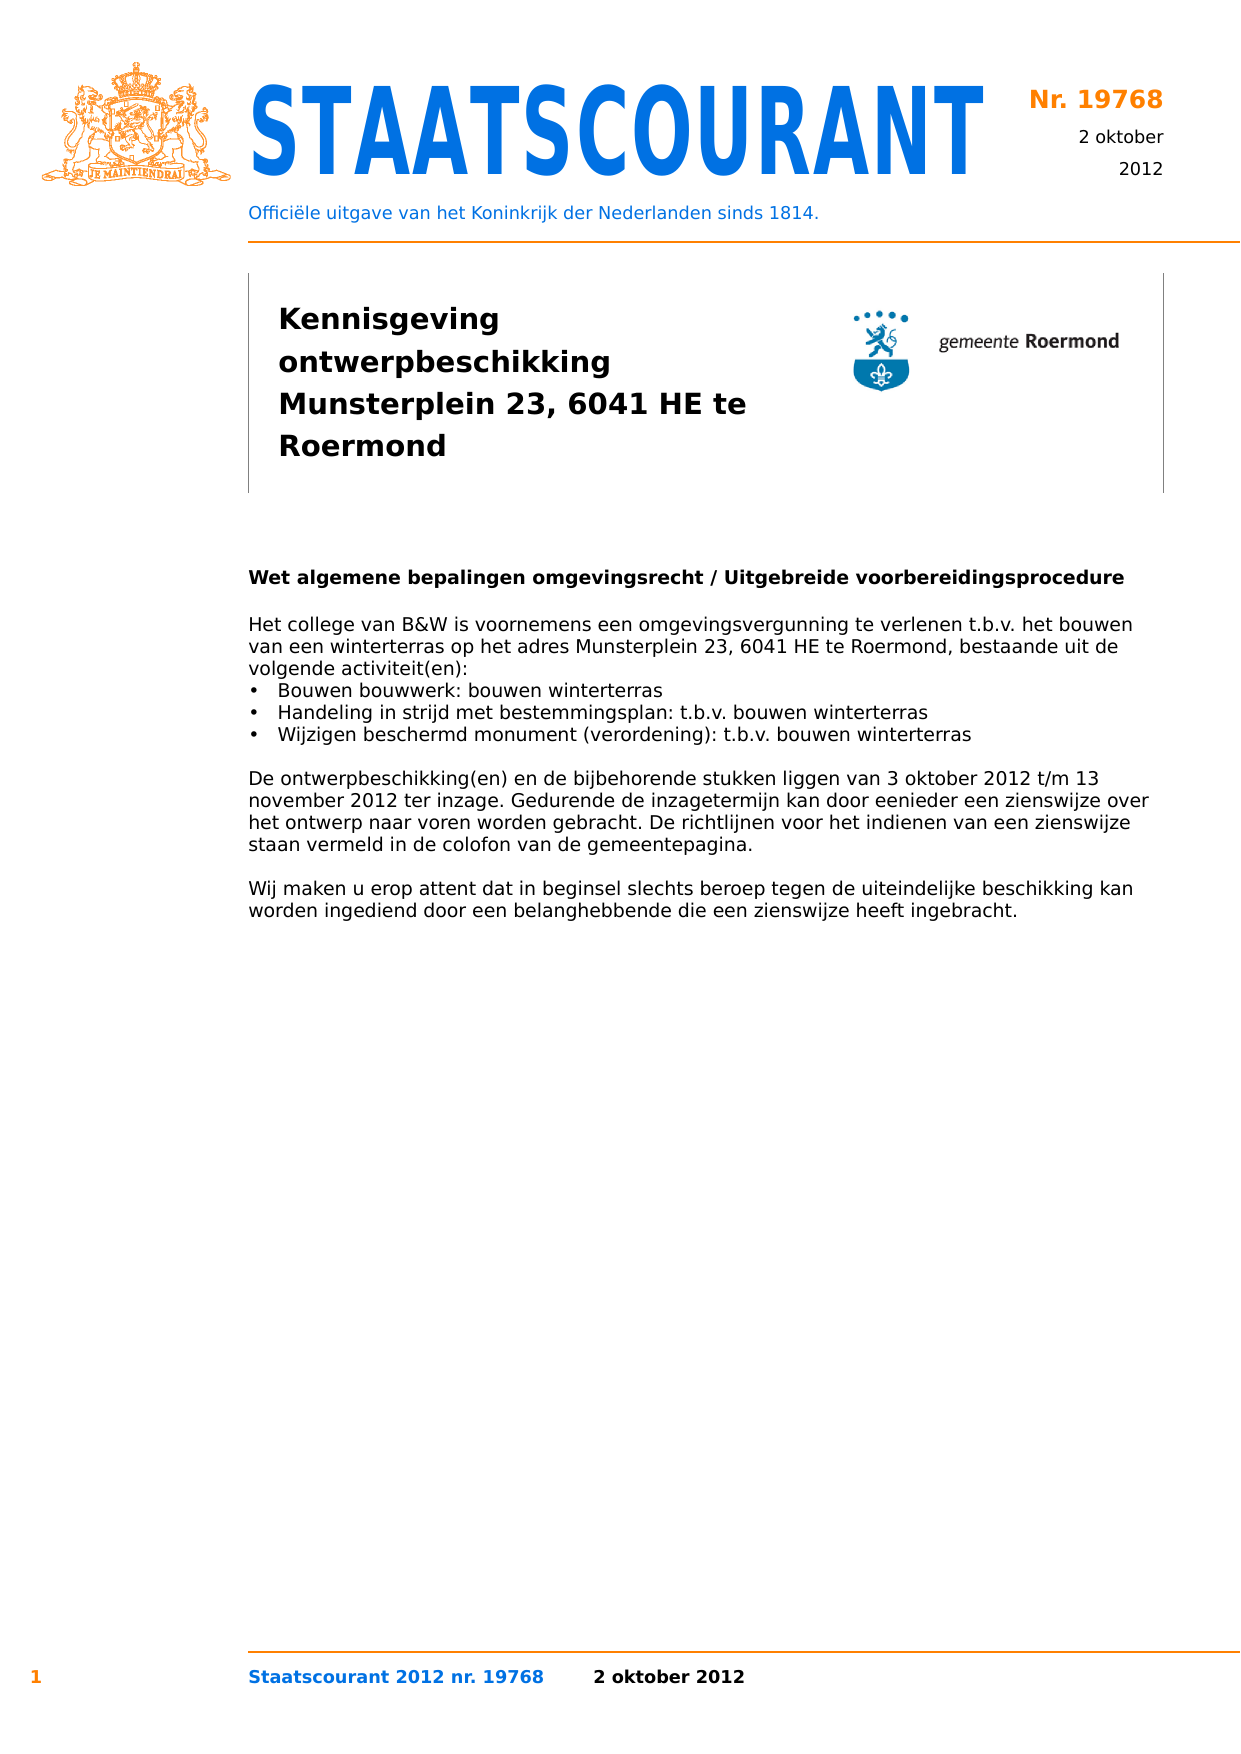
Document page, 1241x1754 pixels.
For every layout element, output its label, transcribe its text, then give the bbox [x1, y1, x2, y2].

subtitle Wet algemene bepalingen omgevingsrecht / Uitgebreide voorbereidingsprocedure [248, 567, 1163, 589]
text De ontwerpbeschikking(en) en de bijbehorende stukken liggen van 3 oktober 2012 t/m 13 november 2012 ter inzage. Gedurende de inzagetermijn kan door eenieder een zienswijze over het ontwerp naar voren worden gebracht. De richtlijnen voor het indienen van een zienswijze staan vermeld in de colofon van de gemeentepagina. [248, 768, 1163, 856]
picture [41, 62, 231, 186]
text • Wijzigen beschermd monument (verordening): t.b.v. bouwen winterterras [248, 724, 1163, 746]
text Het college van B&W is voornemens een omgevingsvergunning te verlenen t.b.v. het bouwen van een winterterras op het adres Munsterplein 23, 6041 HE te Roermond, bestaande uit de volgende activiteit(en): [248, 614, 1163, 680]
table_header STAATSCOURANT [248, 62, 998, 203]
table_header Nr. 19768 [998, 62, 1240, 121]
subtitle Kennisgeving ontwerpbeschikking Munsterplein 23, 6041 HE te Roermond [249, 273, 1163, 493]
table_header [25, 62, 248, 241]
text Wij maken u erop attent dat in beginsel slechts beroep tegen de uiteindelijke beschikking kan worden ingediend door een belanghebbende die een zienswijze heeft ingebracht. [248, 878, 1163, 922]
table_cell Officiële uitgave van het Koninkrijk der Nederlanden sinds 1814. [248, 203, 1240, 241]
text • Handeling in strijd met bestemmingsplan: t.b.v. bouwen winterterras [248, 702, 1163, 724]
table_cell 2 oktober [998, 121, 1240, 153]
text • Bouwen bouwwerk: bouwen winterterras [248, 680, 1163, 702]
table_cell 2012 [998, 153, 1240, 203]
picture [838, 302, 1134, 397]
